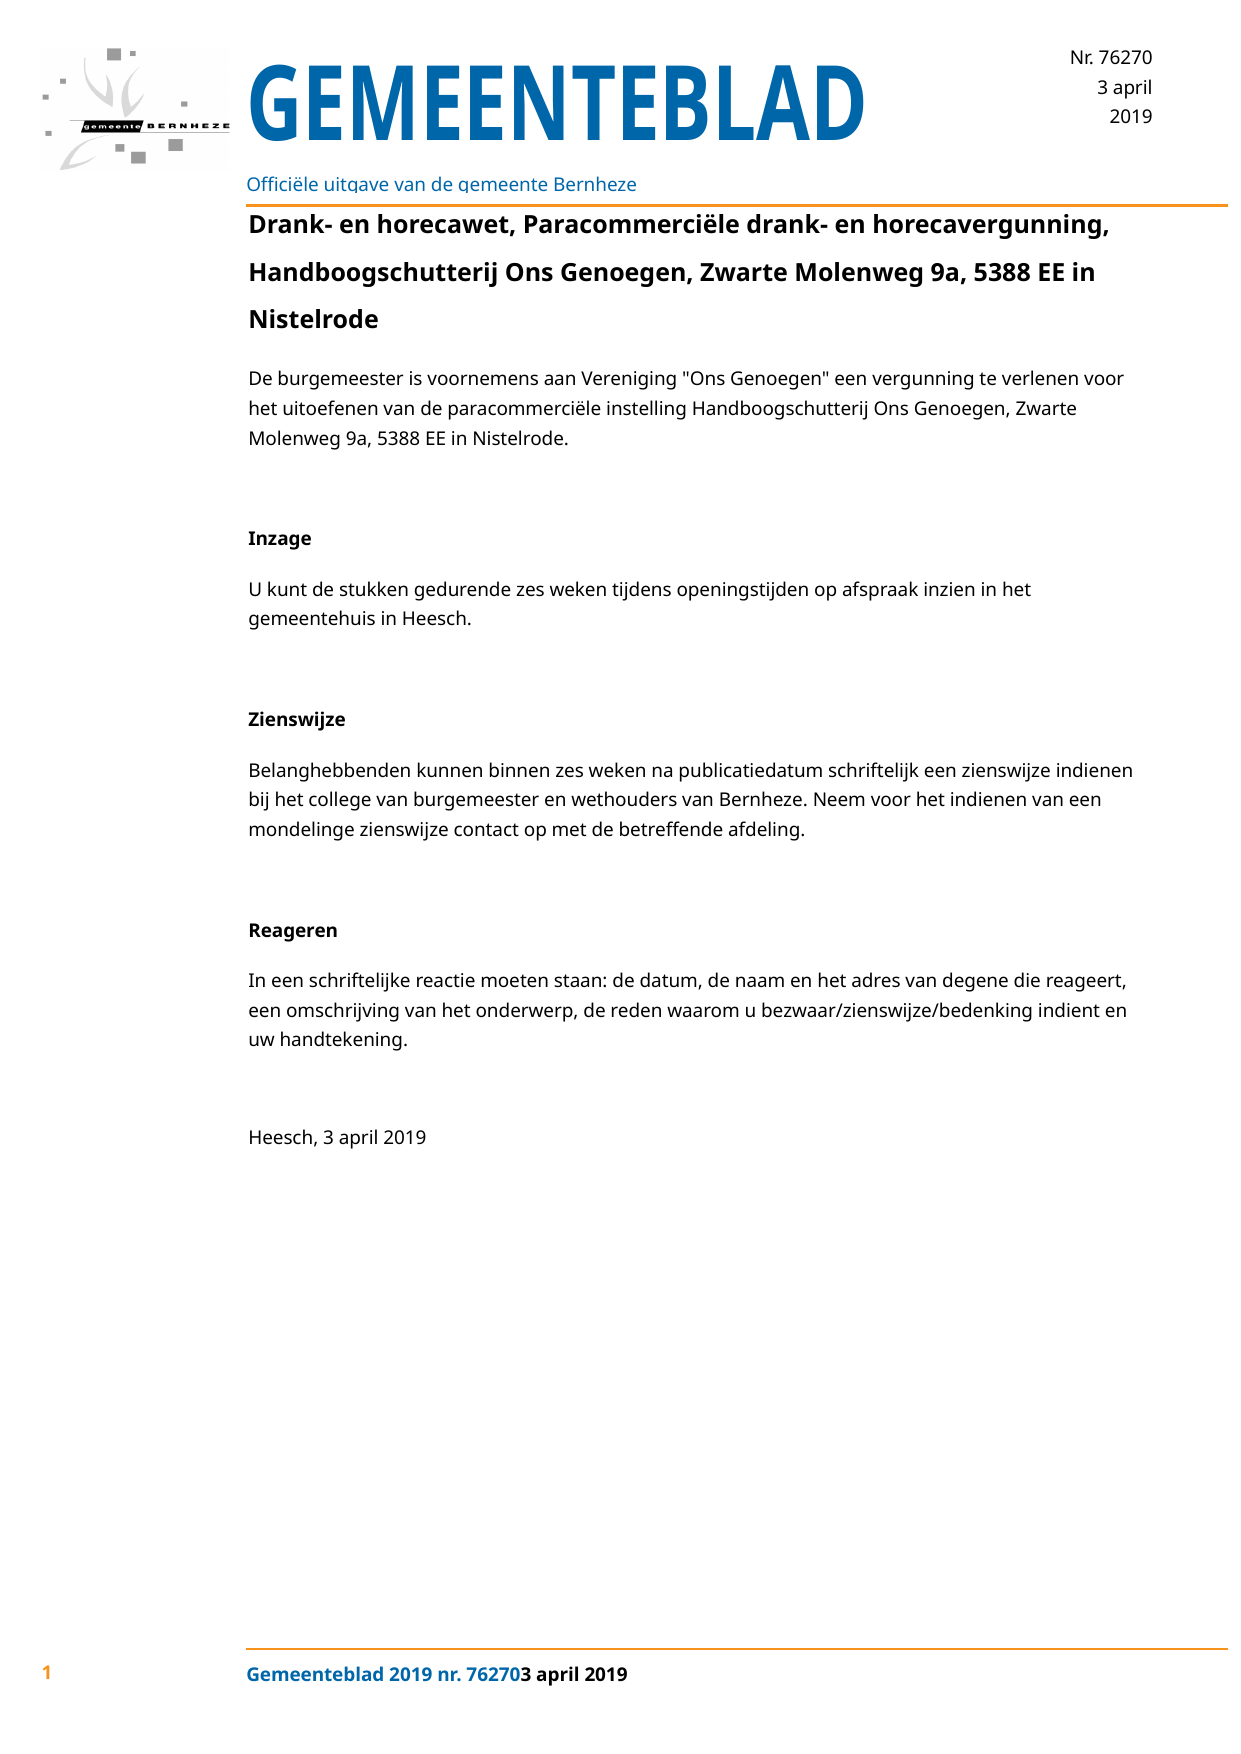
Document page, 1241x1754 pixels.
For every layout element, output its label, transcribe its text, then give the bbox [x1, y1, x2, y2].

text Drank- en horecawet, Paracommerciële drank- en horecavergunning, Handboogschutterij Ons Genoegen, Zwarte Molenweg 9a, 5388 EE in Nistelrode [248, 207, 1152, 336]
text U kunt de stukken gedurende zes weken tijdens openingstijden op afspraak inzien in het gemeentehuis in Heesch. [248, 576, 1152, 631]
text Zienswijze [248, 706, 1152, 732]
text De burgemeester is voornemens aan Vereniging "Ons Genoegen" een vergunning te verlenen voor het uitoefenen van de paracommerciële instelling Handboogschutterij Ons Genoegen, Zwarte Molenweg 9a, 5388 EE in Nistelrode. [248, 366, 1152, 450]
text Heesch, 3 april 2019 [248, 1124, 1152, 1150]
text In een schriftelijke reactie moeten staan: de datum, de naam en het adres van degene die reageert, een omschrijving van het onderwerp, de reden waarom u bezwaar/zienswijze/bedenking indient en uw handtekening. [248, 967, 1152, 1052]
text Reageren [248, 917, 1152, 942]
text Belanghebbenden kunnen binnen zes weken na publicatiedatum schriftelijk een zienswijze indienen bij het college van burgemeester en wethouders van Bernheze. Neem voor het indienen van een mondelinge zienswijze contact op met de betreffende afdeling. [248, 757, 1152, 842]
text Inzage [248, 526, 1152, 551]
picture [41, 47, 231, 172]
